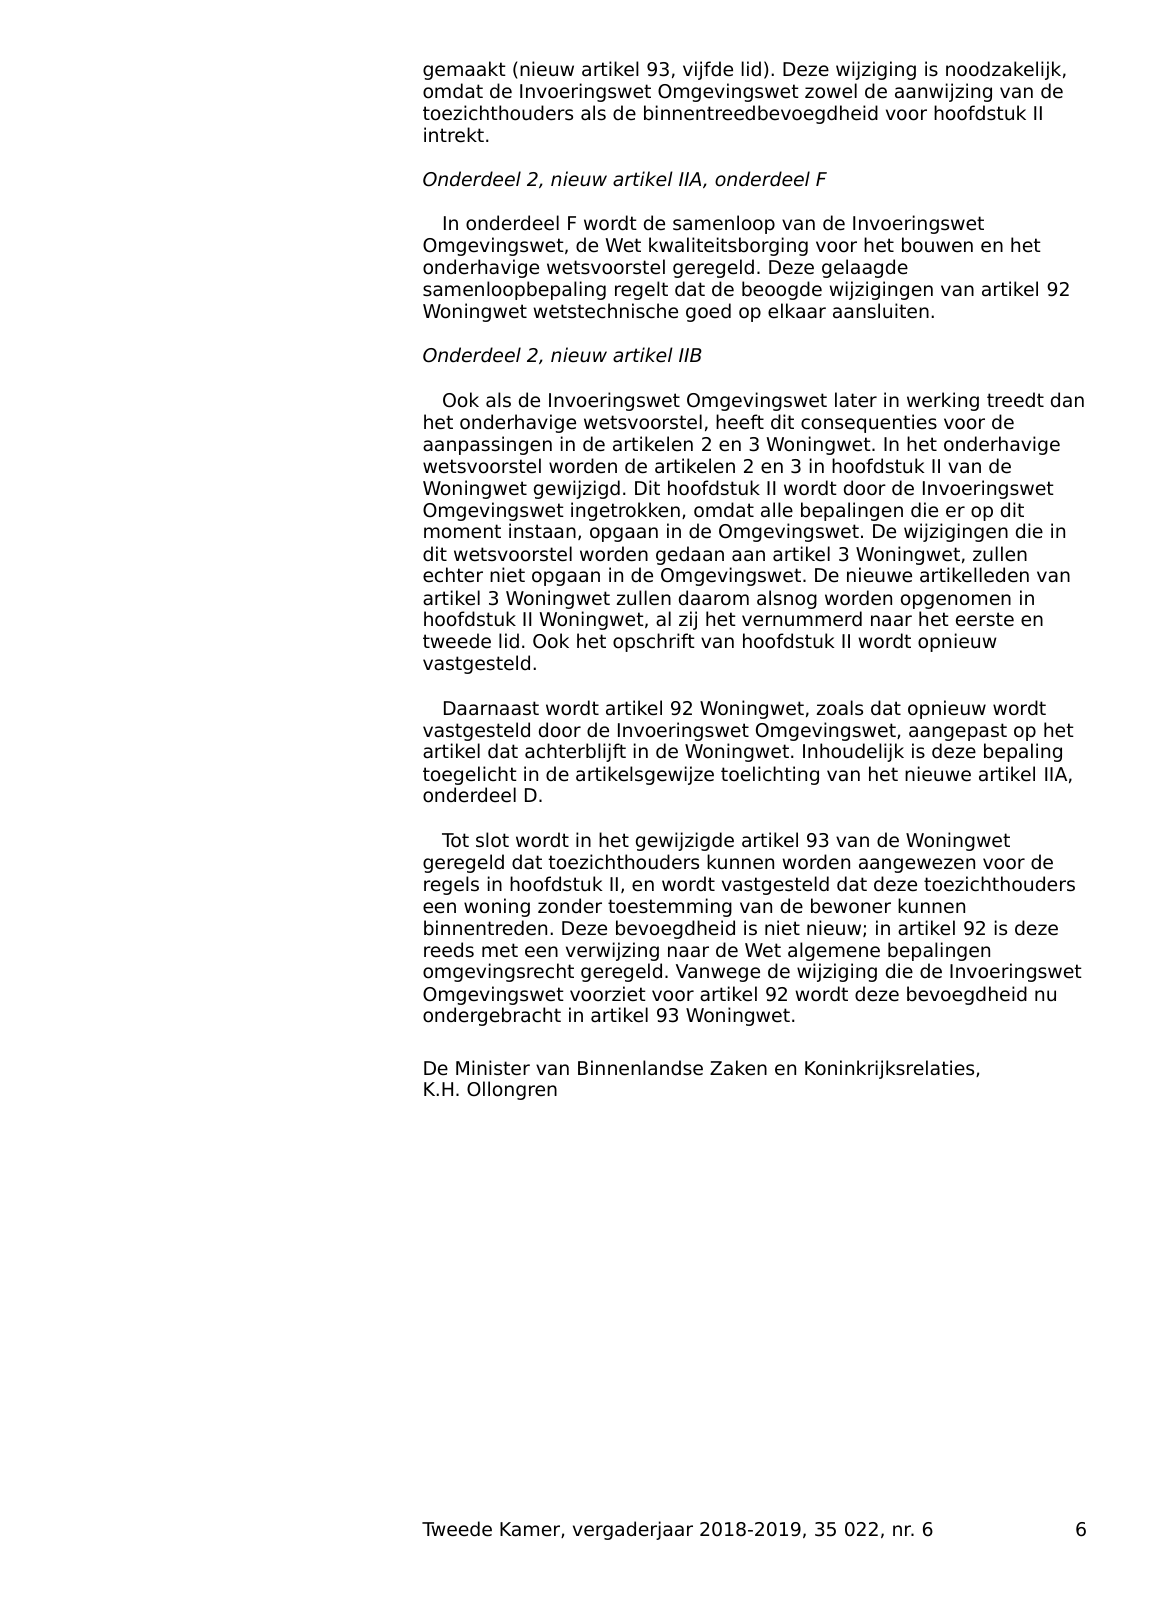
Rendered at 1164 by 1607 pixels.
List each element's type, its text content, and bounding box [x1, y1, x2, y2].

text gemaakt (nieuw artikel 93, vijfde lid). Deze wijziging is noodzakelijk, omdat de Invoeringswet Omgevingswet zowel de aanwijzing van de toezichthouders als de binnentreedbevoegdheid voor hoofdstuk II intrekt. [422, 59, 1087, 147]
text Daarnaast wordt artikel 92 Woningwet, zoals dat opnieuw wordt vastgesteld door de Invoeringswet Omgevingswet, aangepast op het artikel dat achterblijft in de Woningwet. Inhoudelijk is deze bepaling toegelicht in de artikelsgewijze toelichting van het nieuwe artikel IIA, onderdeel D. [422, 697, 1087, 807]
subtitle Onderdeel 2, nieuw artikel IIB [422, 345, 1087, 367]
text De Minister van Binnenlandse Zaken en Koninkrijksrelaties, K.H. Ollongren [422, 1057, 1087, 1101]
text Ook als de Invoeringswet Omgevingswet later in werking treedt dan het onderhavige wetsvoorstel, heeft dit consequenties voor de aanpassingen in de artikelen 2 en 3 Woningwet. In het onderhavige wetsvoorstel worden de artikelen 2 en 3 in hoofdstuk II van de Woningwet gewijzigd. Dit hoofdstuk II wordt door de Invoeringswet Omgevingswet ingetrokken, omdat alle bepalingen die er op dit moment instaan, opgaan in de Omgevingswet. De wijzigingen die in dit wetsvoorstel worden gedaan aan artikel 3 Woningwet, zullen echter niet opgaan in de Omgevingswet. De nieuwe artikelleden van artikel 3 Woningwet zullen daarom alsnog worden opgenomen in hoofdstuk II Woningwet, al zij het vernummerd naar het eerste en tweede lid. Ook het opschrift van hoofdstuk II wordt opnieuw vastgesteld. [422, 389, 1087, 675]
subtitle Onderdeel 2, nieuw artikel IIA, onderdeel F [422, 169, 1087, 191]
text Tot slot wordt in het gewijzigde artikel 93 van de Woningwet geregeld dat toezichthouders kunnen worden aangewezen voor de regels in hoofdstuk II, en wordt vastgesteld dat deze toezichthouders een woning zonder toestemming van de bewoner kunnen binnentreden. Deze bevoegdheid is niet nieuw; in artikel 92 is deze reeds met een verwijzing naar de Wet algemene bepalingen omgevingsrecht geregeld. Vanwege de wijziging die de Invoeringswet Omgevingswet voorziet voor artikel 92 wordt deze bevoegdheid nu ondergebracht in artikel 93 Woningwet. [422, 829, 1087, 1027]
text In onderdeel F wordt de samenloop van de Invoeringswet Omgevingswet, de Wet kwaliteitsborging voor het bouwen en het onderhavige wetsvoorstel geregeld. Deze gelaagde samenloopbepaling regelt dat de beoogde wijzigingen van artikel 92 Woningwet wetstechnische goed op elkaar aansluiten. [422, 213, 1087, 323]
